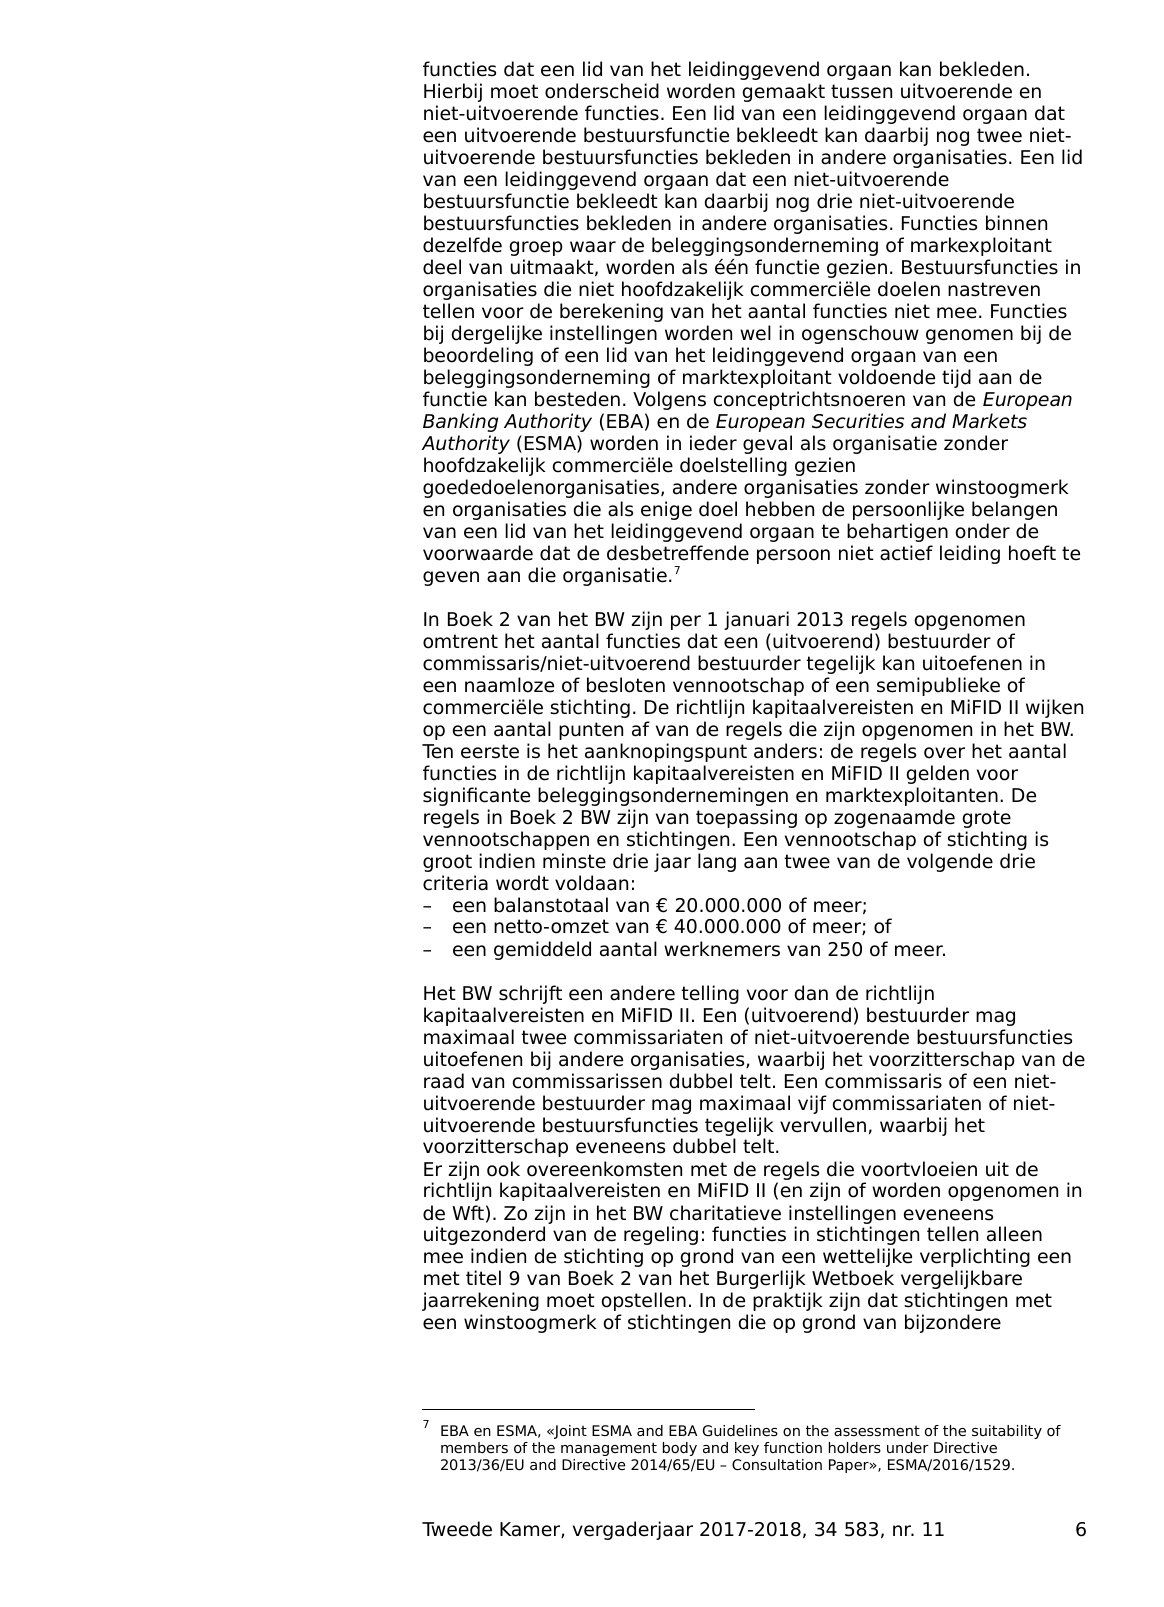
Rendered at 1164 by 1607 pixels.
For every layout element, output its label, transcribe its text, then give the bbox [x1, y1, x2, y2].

text – een balanstotaal van € 20.000.000 of meer; [422, 894, 1087, 916]
text functies dat een lid van het leidinggevend orgaan kan bekleden. Hierbij moet onderscheid worden gemaakt tussen uitvoerende en niet-uitvoerende functies. Een lid van een leidinggevend orgaan dat een uitvoerende bestuursfunctie bekleedt kan daarbij nog twee niet-uitvoerende bestuursfuncties bekleden in andere organisaties. Een lid van een leidinggevend orgaan dat een niet-uitvoerende bestuursfunctie bekleedt kan daarbij nog drie niet-uitvoerende bestuursfuncties bekleden in andere organisaties. Functies binnen dezelfde groep waar de beleggingsonderneming of markexploitant deel van uitmaakt, worden als één functie gezien. Bestuursfuncties in organisaties die niet hoofdzakelijk commerciële doelen nastreven tellen voor de berekening van het aantal functies niet mee. Functies bij dergelijke instellingen worden wel in ogenschouw genomen bij de beoordeling of een lid van het leidinggevend orgaan van een beleggingsonderneming of marktexploitant voldoende tijd aan de functie kan besteden. Volgens conceptrichtsnoeren van de European Banking Authority (EBA) en de European Securities and Markets Authority (ESMA) worden in ieder geval als organisatie zonder hoofdzakelijk commerciële doelstelling gezien goededoelenorganisaties, andere organisaties zonder winstoogmerk en organisaties die als enige doel hebben de persoonlijke belangen van een lid van het leidinggevend orgaan te behartigen onder de voorwaarde dat de desbetreffende persoon niet actief leiding hoeft te geven aan die organisatie. [422, 59, 1087, 587]
text Er zijn ook overeenkomsten met de regels die voortvloeien uit de richtlijn kapitaalvereisten en MiFID II (en zijn of worden opgenomen in de Wft). Zo zijn in het BW charitatieve instellingen eveneens uitgezonderd van de regeling: functies in stichtingen tellen alleen mee indien de stichting op grond van een wettelijke verplichting een met titel 9 van Boek 2 van het Burgerlijk Wetboek vergelijkbare jaarrekening moet opstellen. In de praktijk zijn dat stichtingen met een winstoogmerk of stichtingen die op grond van bijzondere [422, 1158, 1087, 1334]
text Het BW schrijft een andere telling voor dan de richtlijn kapitaalvereisten en MiFID II. Een (uitvoerend) bestuurder mag maximaal twee commissariaten of niet-uitvoerende bestuursfuncties uitoefenen bij andere organisaties, waarbij het voorzitterschap van de raad van commissarissen dubbel telt. Een commissaris of een niet-uitvoerende bestuurder mag maximaal vijf commissariaten of niet-uitvoerende bestuursfuncties tegelijk vervullen, waarbij het voorzitterschap eveneens dubbel telt. [422, 983, 1087, 1158]
text EBA en ESMA, «Joint ESMA and EBA Guidelines on the assessment of the suitability of members of the management body and key function holders under Directive 2013/36/EU and Directive 2014/65/EU – Consultation Paper», ESMA/2016/1529. [422, 1418, 1087, 1474]
text In Boek 2 van het BW zijn per 1 januari 2013 regels opgenomen omtrent het aantal functies dat een (uitvoerend) bestuurder of commissaris/niet-uitvoerend bestuurder tegelijk kan uitoefenen in een naamloze of besloten vennootschap of een semipublieke of commerciële stichting. De richtlijn kapitaalvereisten en MiFID II wijken op een aantal punten af van de regels die zijn opgenomen in het BW. Ten eerste is het aanknopingspunt anders: de regels over het aantal functies in de richtlijn kapitaalvereisten en MiFID II gelden voor significante beleggingsondernemingen en marktexploitanten. De regels in Boek 2 BW zijn van toepassing op zogenaamde grote vennootschappen en stichtingen. Een vennootschap of stichting is groot indien minste drie jaar lang aan twee van de volgende drie criteria wordt voldaan: [422, 609, 1087, 894]
text – een gemiddeld aantal werknemers van 250 of meer. [422, 938, 1087, 960]
text – een netto-omzet van € 40.000.000 of meer; of [422, 916, 1087, 938]
